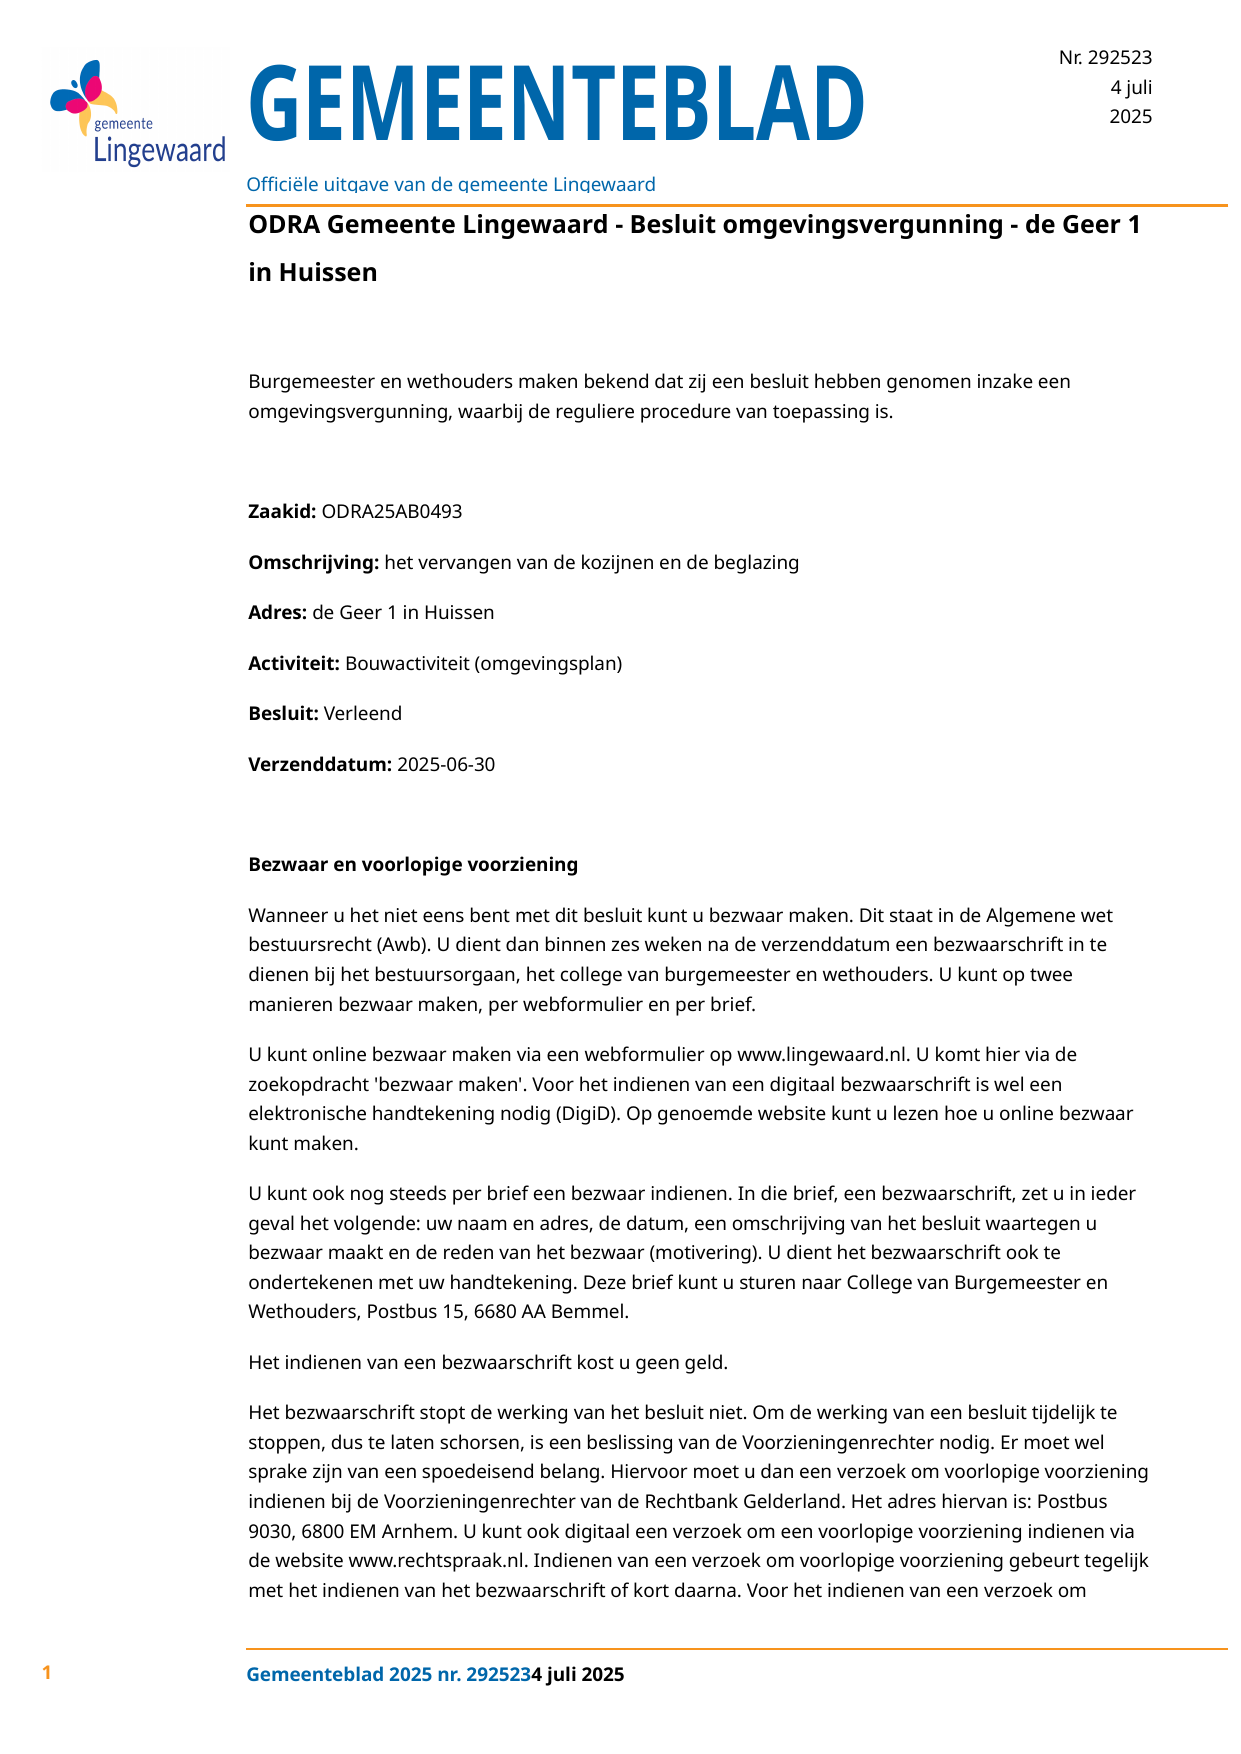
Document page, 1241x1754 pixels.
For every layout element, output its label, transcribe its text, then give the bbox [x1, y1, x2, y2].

text Het bezwaarschrift stopt de werking van het besluit niet. Om de werking van een besluit tijdelijk te stoppen, dus te laten schorsen, is een beslissing van de Voorzieningenrechter nodig. Er moet wel sprake zijn van een spoedeisend belang. Hiervoor moet u dan een verzoek om voorlopige voorziening indienen bij de Voorzieningenrechter van de Rechtbank Gelderland. Het adres hiervan is: Postbus 9030, 6800 EM Arnhem. U kunt ook digitaal een verzoek om een voorlopige voorziening indienen via de website www.rechtspraak.nl. Indienen van een verzoek om voorlopige voorziening gebeurt tegelijk met het indienen van het bezwaarschrift of kort daarna. Voor het indienen van een verzoek om [248, 1399, 1152, 1603]
text Besluit: Verleend [248, 700, 1152, 726]
picture [41, 47, 231, 172]
text Burgemeester en wethouders maken bekend dat zij een besluit hebben genomen inzake een omgevingsvergunning, waarbij de reguliere procedure van toepassing is. [248, 368, 1152, 424]
text Verzenddatum: 2025-06-30 [248, 751, 1152, 777]
text U kunt ook nog steeds per brief een bezwaar indienen. In die brief, een bezwaarschrift, zet u in ieder geval het volgende: uw naam en adres, de datum, een omschrijving van het besluit waartegen u bezwaar maakt en de reden van het bezwaar (motivering). U dient het bezwaarschrift ook te ondertekenen met uw handtekening. Deze brief kunt u sturen naar College van Burgemeester en Wethouders, Postbus 15, 6680 AA Bemmel. [248, 1180, 1152, 1324]
text Wanneer u het niet eens bent met dit besluit kunt u bezwaar maken. Dit staat in de Algemene wet bestuursrecht (Awb). U dient dan binnen zes weken na de verzenddatum een bezwaarschrift in te dienen bij het bestuursorgaan, het college van burgemeester en wethouders. U kunt op twee manieren bezwaar maken, per webformulier en per brief. [248, 902, 1152, 1017]
text Het indienen van een bezwaarschrift kost u geen geld. [248, 1349, 1152, 1375]
text Zaakid: ODRA25AB0493 [248, 499, 1152, 524]
text Adres: de Geer 1 in Huissen [248, 599, 1152, 625]
text Bezwaar en voorlopige voorziening [248, 852, 1152, 877]
text Activiteit: Bouwactiviteit (omgevingsplan) [248, 650, 1152, 676]
text Omschrijving: het vervangen van de kozijnen en de beglazing [248, 549, 1152, 575]
text U kunt online bezwaar maken via een webformulier op www.lingewaard.nl. U komt hier via de zoekopdracht 'bezwaar maken'. Voor het indienen van een digitaal bezwaarschrift is wel een elektronische handtekening nodig (DigiD). Op genoemde website kunt u lezen hoe u online bezwaar kunt maken. [248, 1041, 1152, 1156]
text ODRA Gemeente Lingewaard - Besluit omgevingsvergunning - de Geer 1 in Huissen [248, 207, 1152, 288]
